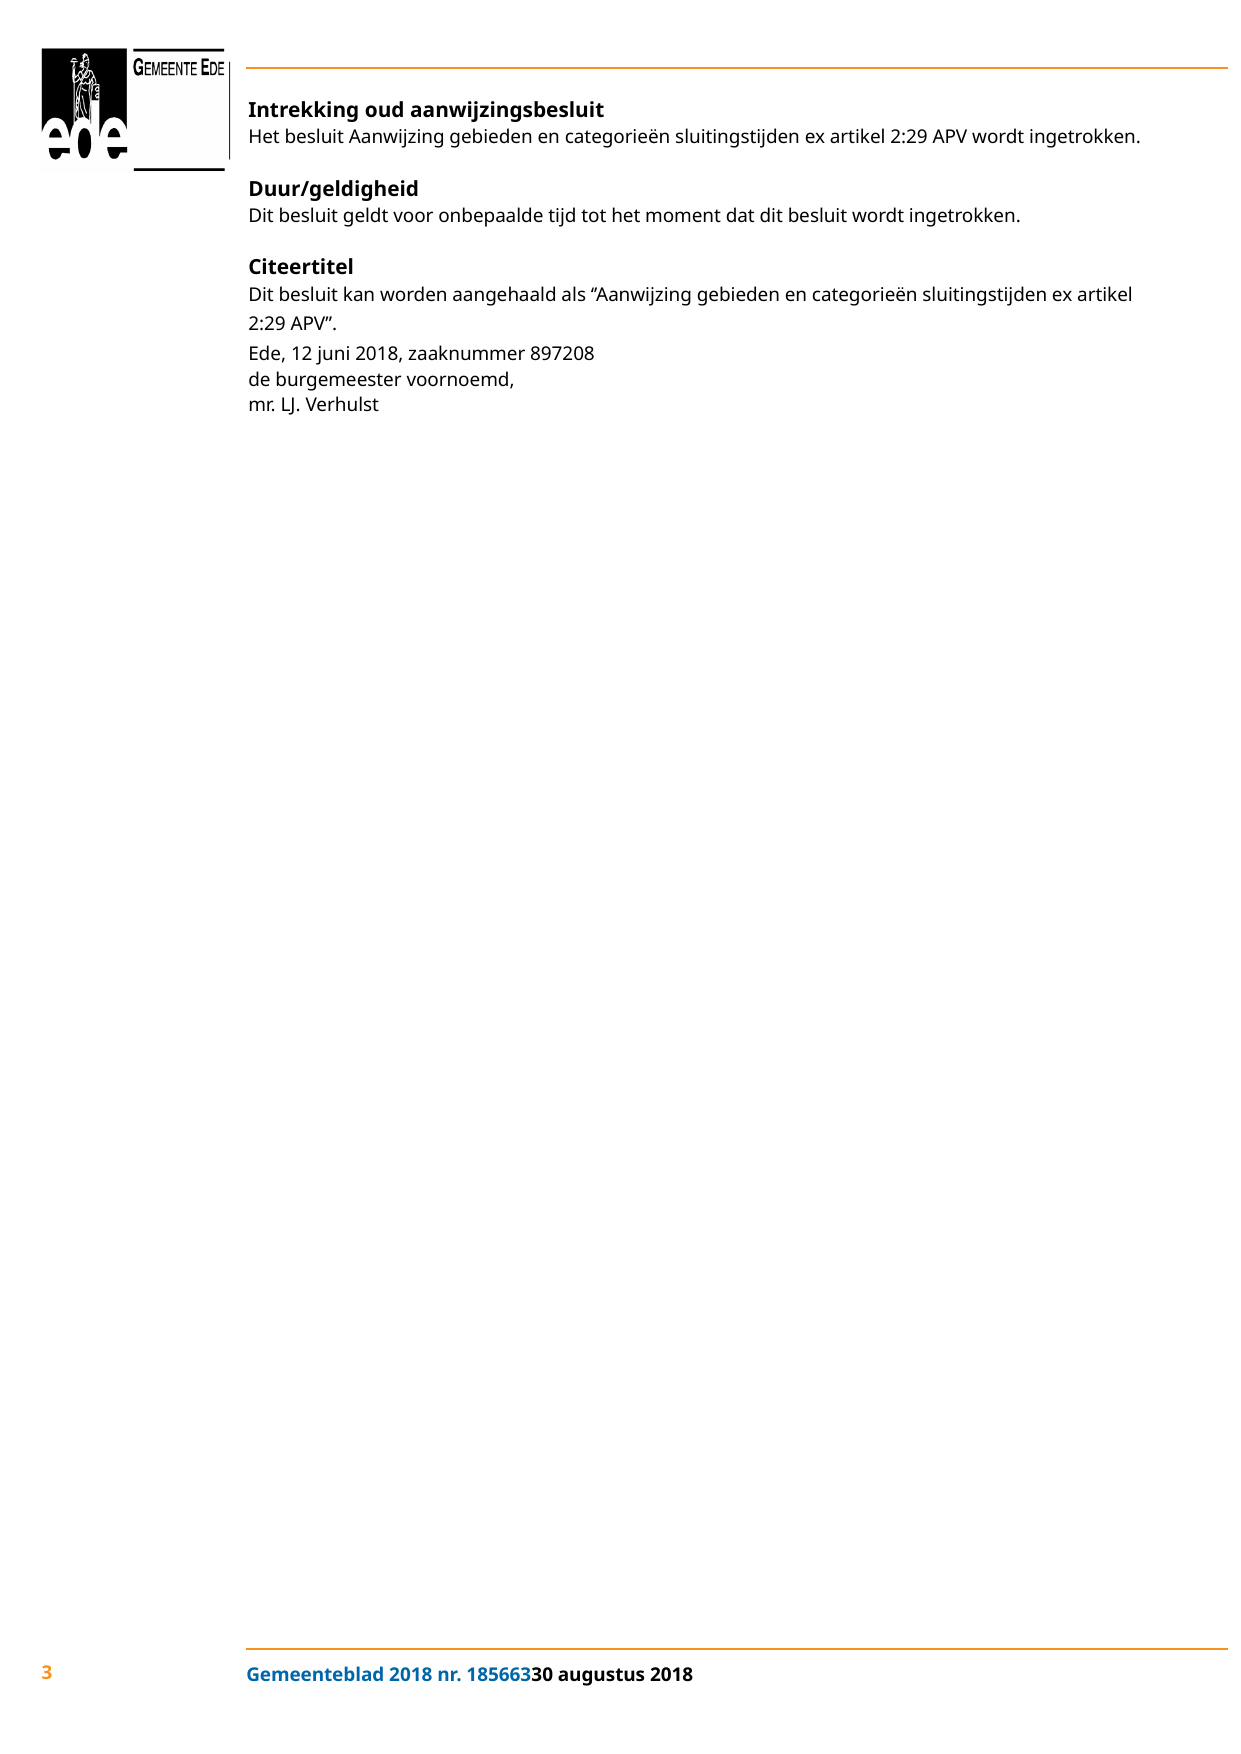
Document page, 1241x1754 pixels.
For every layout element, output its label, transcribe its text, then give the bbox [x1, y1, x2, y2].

text de burgemeester voornoemd, [248, 366, 1152, 392]
text Dit besluit kan worden aangehaald als ‘’Aanwijzing gebieden en categorieën sluitingstijden ex artikel 2:29 APV”. [248, 281, 1152, 336]
text Ede, 12 juni 2018, zaaknummer 897208 [248, 340, 1152, 366]
text Dit besluit geldt voor onbepaalde tijd tot het moment dat dit besluit wordt ingetrokken. [248, 202, 1152, 228]
text Duur/geldigheid [248, 174, 1152, 202]
text mr. LJ. Verhulst [248, 392, 1152, 417]
text Citeertitel [248, 252, 1152, 281]
text Intrekking oud aanwijzingsbesluit [248, 95, 1152, 123]
text Het besluit Aanwijzing gebieden en categorieën sluitingstijden ex artikel 2:29 APV wordt ingetrokken. [248, 123, 1152, 149]
picture [41, 47, 231, 172]
